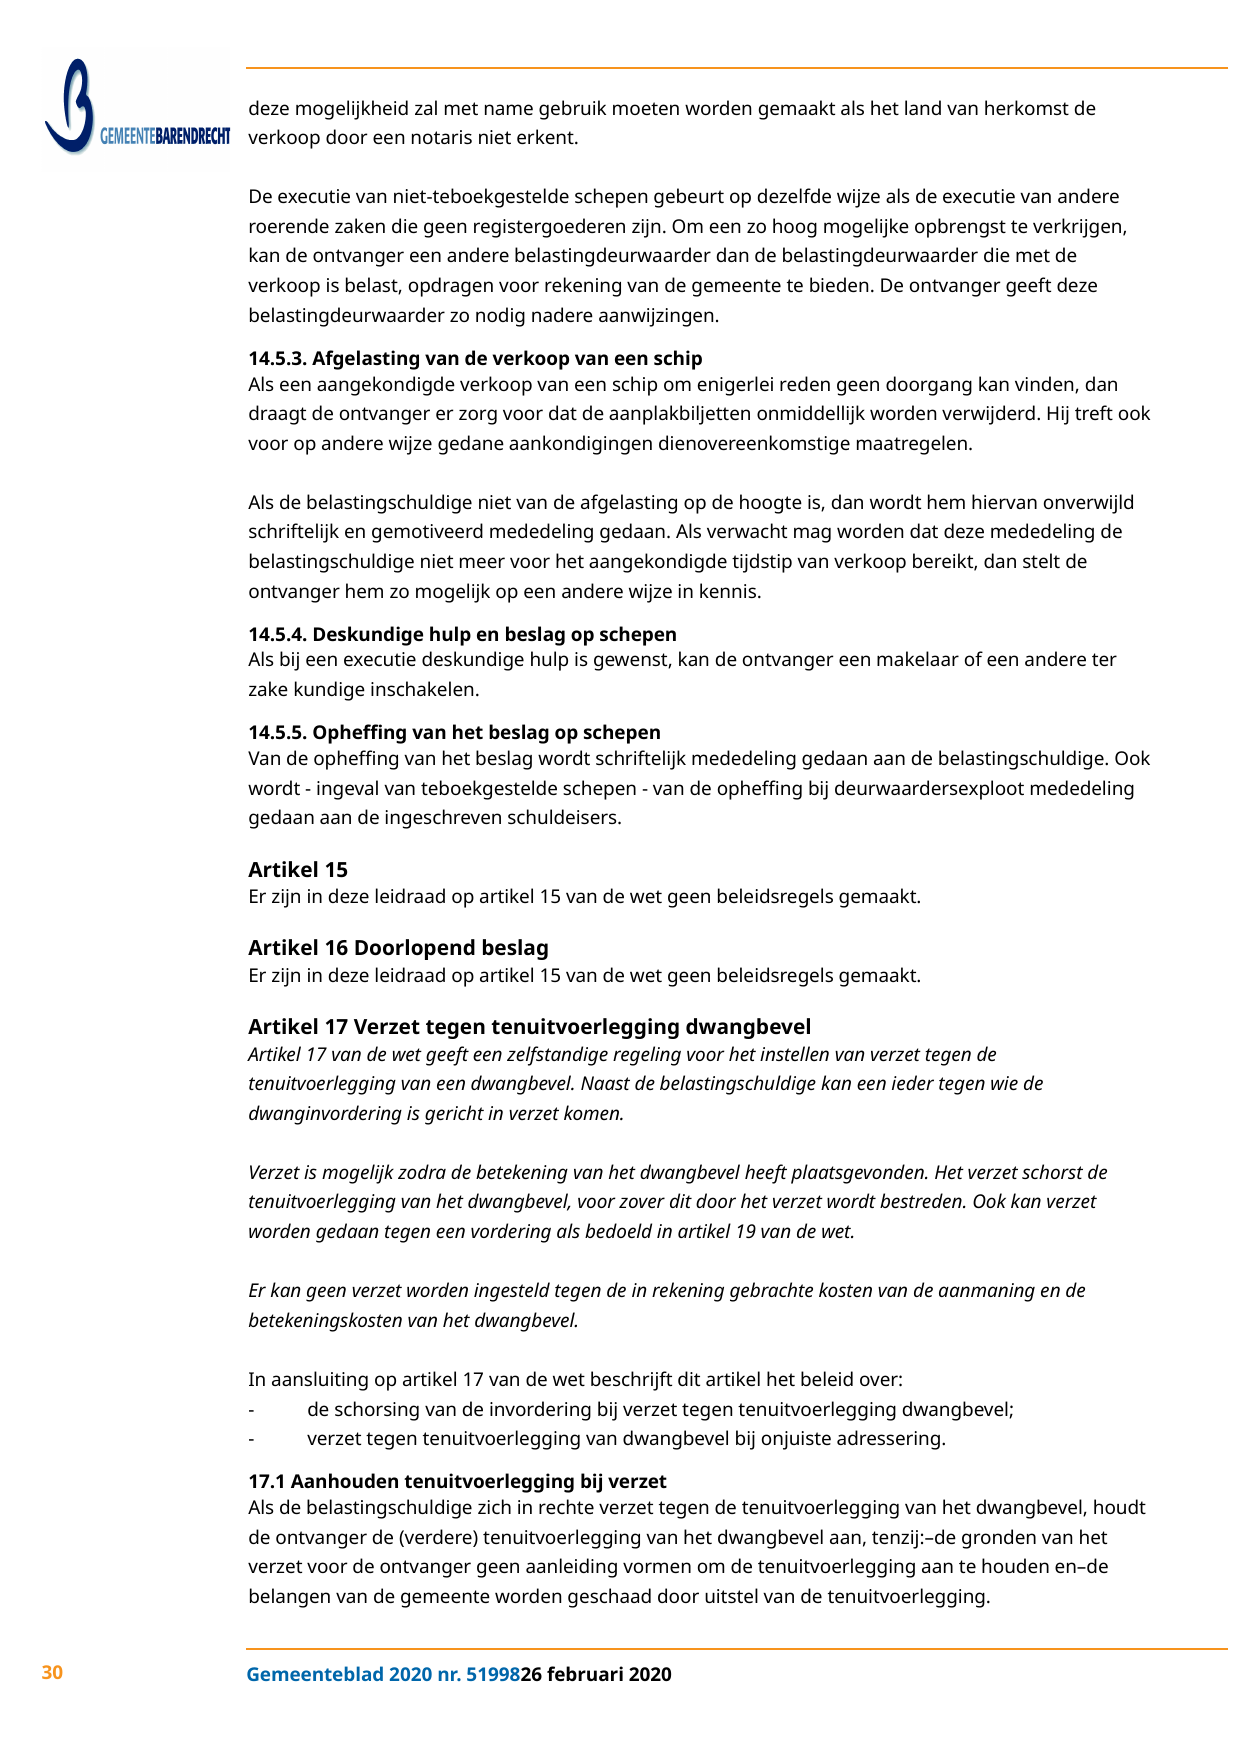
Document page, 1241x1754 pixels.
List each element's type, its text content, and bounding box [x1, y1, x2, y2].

text In aansluiting op artikel 17 van de wet beschrijft dit artikel het beleid over: [248, 1366, 1152, 1392]
text Als de belastingschuldige zich in rechte verzet tegen de tenuitvoerlegging van het dwangbevel, houdt de ontvanger de (verdere) tenuitvoerlegging van het dwangbevel aan, tenzij:–de gronden van het verzet voor de ontvanger geen aanleiding vormen om de tenuitvoerlegging aan te houden en–de belangen van de gemeente worden geschaad door uitstel van de tenuitvoerlegging. [248, 1494, 1152, 1609]
text Artikel 15 [248, 855, 1152, 883]
text 14.5.3. Afgelasting van de verkoop van een schip [248, 345, 1152, 371]
text Artikel 17 Verzet tegen tenuitvoerlegging dwangbevel [248, 1012, 1152, 1041]
list de schorsing van de invordering bij verzet tegen tenuitvoerlegging dwangbevel; [248, 1396, 1152, 1422]
text Als de belastingschuldige niet van de afgelasting op de hoogte is, dan wordt hem hiervan onverwijld schriftelijk en gemotiveerd mededeling gedaan. Als verwacht mag worden dat deze mededeling de belastingschuldige niet meer voor het aangekondigde tijdstip van verkoop bereikt, dan stelt de ontvanger hem zo mogelijk op een andere wijze in kennis. [248, 489, 1152, 603]
text Verzet is mogelijk zodra de betekening van het dwangbevel heeft plaatsgevonden. Het verzet schorst de tenuitvoerlegging van het dwangbevel, voor zover dit door het verzet wordt bestreden. Ook kan verzet worden gedaan tegen een vordering als bedoeld in artikel 19 van de wet. [248, 1159, 1152, 1244]
text 14.5.5. Opheffing van het beslag op schepen [248, 719, 1152, 745]
text Van de opheffing van het beslag wordt schriftelijk mededeling gedaan aan de belastingschuldige. Ook wordt - ingeval van teboekgestelde schepen - van de opheffing bij deurwaardersexploot mededeling gedaan aan de ingeschreven schuldeisers. [248, 745, 1152, 830]
text Artikel 17 van de wet geeft een zelfstandige regeling voor het instellen van verzet tegen de tenuitvoerlegging van een dwangbevel. Naast de belastingschuldige kan een ieder tegen wie de dwanginvordering is gericht in verzet komen. [248, 1041, 1152, 1126]
text De executie van niet-teboekgestelde schepen gebeurt op dezelfde wijze als de executie van andere roerende zaken die geen registergoederen zijn. Om een zo hoog mogelijke opbrengst te verkrijgen, kan de ontvanger een andere belastingdeurwaarder dan de belastingdeurwaarder die met de verkoop is belast, opdragen voor rekening van de gemeente te bieden. De ontvanger geeft deze belastingdeurwaarder zo nodig nadere aanwijzingen. [248, 183, 1152, 328]
text Als bij een executie deskundige hulp is gewenst, kan de ontvanger een makelaar of een andere ter zake kundige inschakelen. [248, 647, 1152, 702]
text 14.5.4. Deskundige hulp en beslag op schepen [248, 621, 1152, 647]
picture [41, 47, 231, 172]
text Als een aangekondigde verkoop van een schip om enigerlei reden geen doorgang kan vinden, dan draagt de ontvanger er zorg voor dat de aanplakbiljetten onmiddellijk worden verwijderd. Hij treft ook voor op andere wijze gedane aankondigingen dienovereenkomstige maatregelen. [248, 371, 1152, 456]
text Er zijn in deze leidraad op artikel 15 van de wet geen beleidsregels gemaakt. [248, 883, 1152, 909]
text Artikel 16 Doorlopend beslag [248, 933, 1152, 962]
text Er zijn in deze leidraad op artikel 15 van de wet geen beleidsregels gemaakt. [248, 962, 1152, 988]
list verzet tegen tenuitvoerlegging van dwangbevel bij onjuiste adressering. [248, 1425, 1152, 1451]
text deze mogelijkheid zal met name gebruik moeten worden gemaakt als het land van herkomst de verkoop door een notaris niet erkent. [248, 95, 1152, 150]
text Er kan geen verzet worden ingesteld tegen de in rekening gebrachte kosten van de aanmaning en de betekeningskosten van het dwangbevel. [248, 1277, 1152, 1333]
text 17.1 Aanhouden tenuitvoerlegging bij verzet [248, 1468, 1152, 1494]
